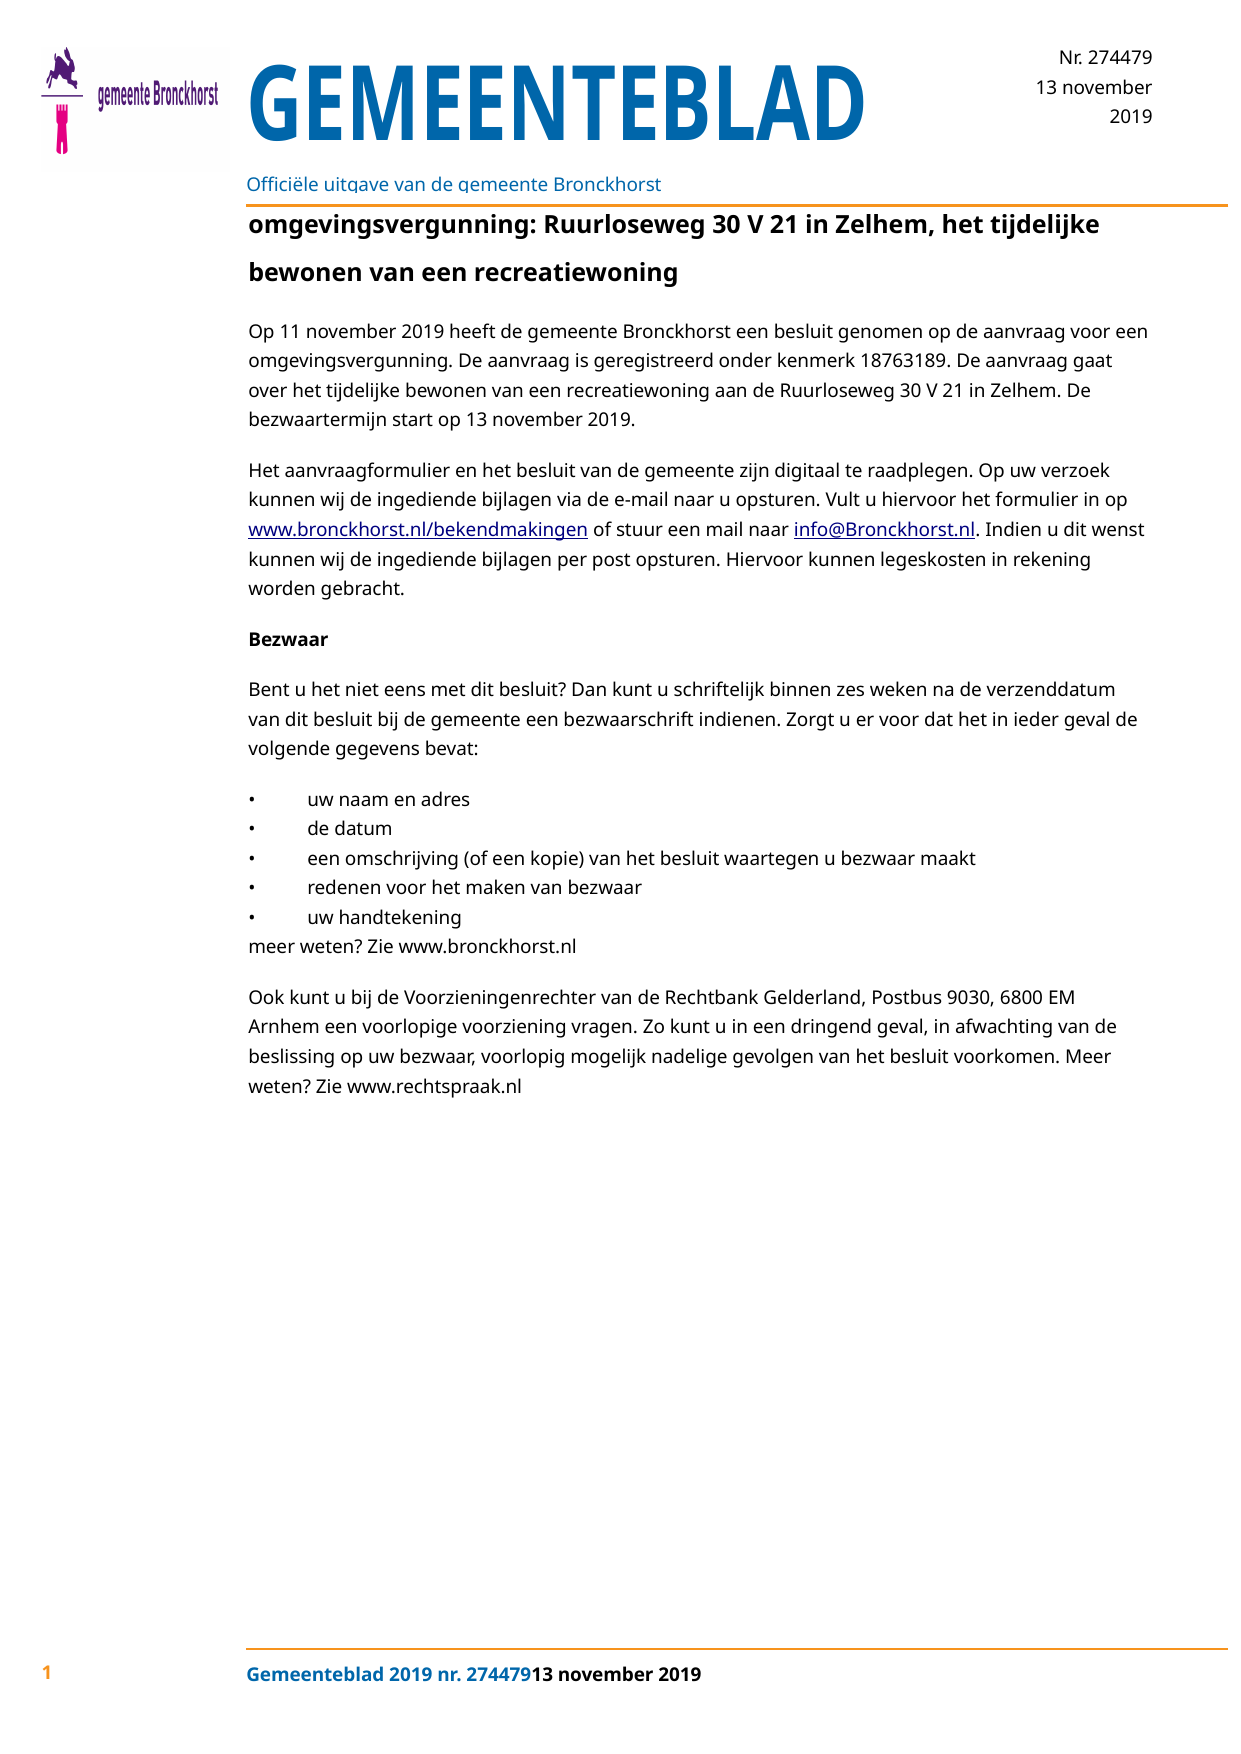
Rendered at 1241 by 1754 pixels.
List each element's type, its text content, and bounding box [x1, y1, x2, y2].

list de datum [248, 815, 1152, 841]
text Bezwaar [248, 626, 1152, 652]
text Bent u het niet eens met dit besluit? Dan kunt u schriftelijk binnen zes weken na de verzenddatum van dit besluit bij de gemeente een bezwaarschrift indienen. Zorgt u er voor dat het in ieder geval de volgende gegevens bevat: [248, 676, 1152, 761]
list uw handtekening [248, 904, 1152, 930]
text Ook kunt u bij de Voorzieningenrechter van de Rechtbank Gelderland, Postbus 9030, 6800 EM Arnhem een voorlopige voorziening vragen. Zo kunt u in een dringend geval, in afwachting van de beslissing op uw bezwaar, voorlopig mogelijk nadelige gevolgen van het besluit voorkomen. Meer weten? Zie www.rechtspraak.nl [248, 984, 1152, 1099]
text omgevingsvergunning: Ruurloseweg 30 V 21 in Zelhem, het tijdelijke bewonen van een recreatiewoning [248, 207, 1152, 288]
list redenen voor het maken van bezwaar [248, 874, 1152, 900]
list een omschrijving (of een kopie) van het besluit waartegen u bezwaar maakt [248, 845, 1152, 871]
text Het aanvraagformulier en het besluit van de gemeente zijn digitaal te raadplegen. Op uw verzoek kunnen wij de ingediende bijlagen via de e-mail naar u opsturen. Vult u hiervoor het formulier in op www.bronckhorst.nl/bekendmakingen of stuur een mail naar info@Bronckhorst.nl. Indien u dit wenst kunnen wij de ingediende bijlagen per post opsturen. Hiervoor kunnen legeskosten in rekening worden gebracht. [248, 457, 1152, 601]
picture [41, 47, 231, 172]
text meer weten? Zie www.bronckhorst.nl [248, 934, 1152, 959]
list uw naam en adres [248, 786, 1152, 812]
text Op 11 november 2019 heeft de gemeente Bronckhorst een besluit genomen op de aanvraag voor een omgevingsvergunning. De aanvraag is geregistreerd onder kenmerk 18763189. De aanvraag gaat over het tijdelijke bewonen van een recreatiewoning aan de Ruurloseweg 30 V 21 in Zelhem. De bezwaartermijn start op 13 november 2019. [248, 318, 1152, 432]
